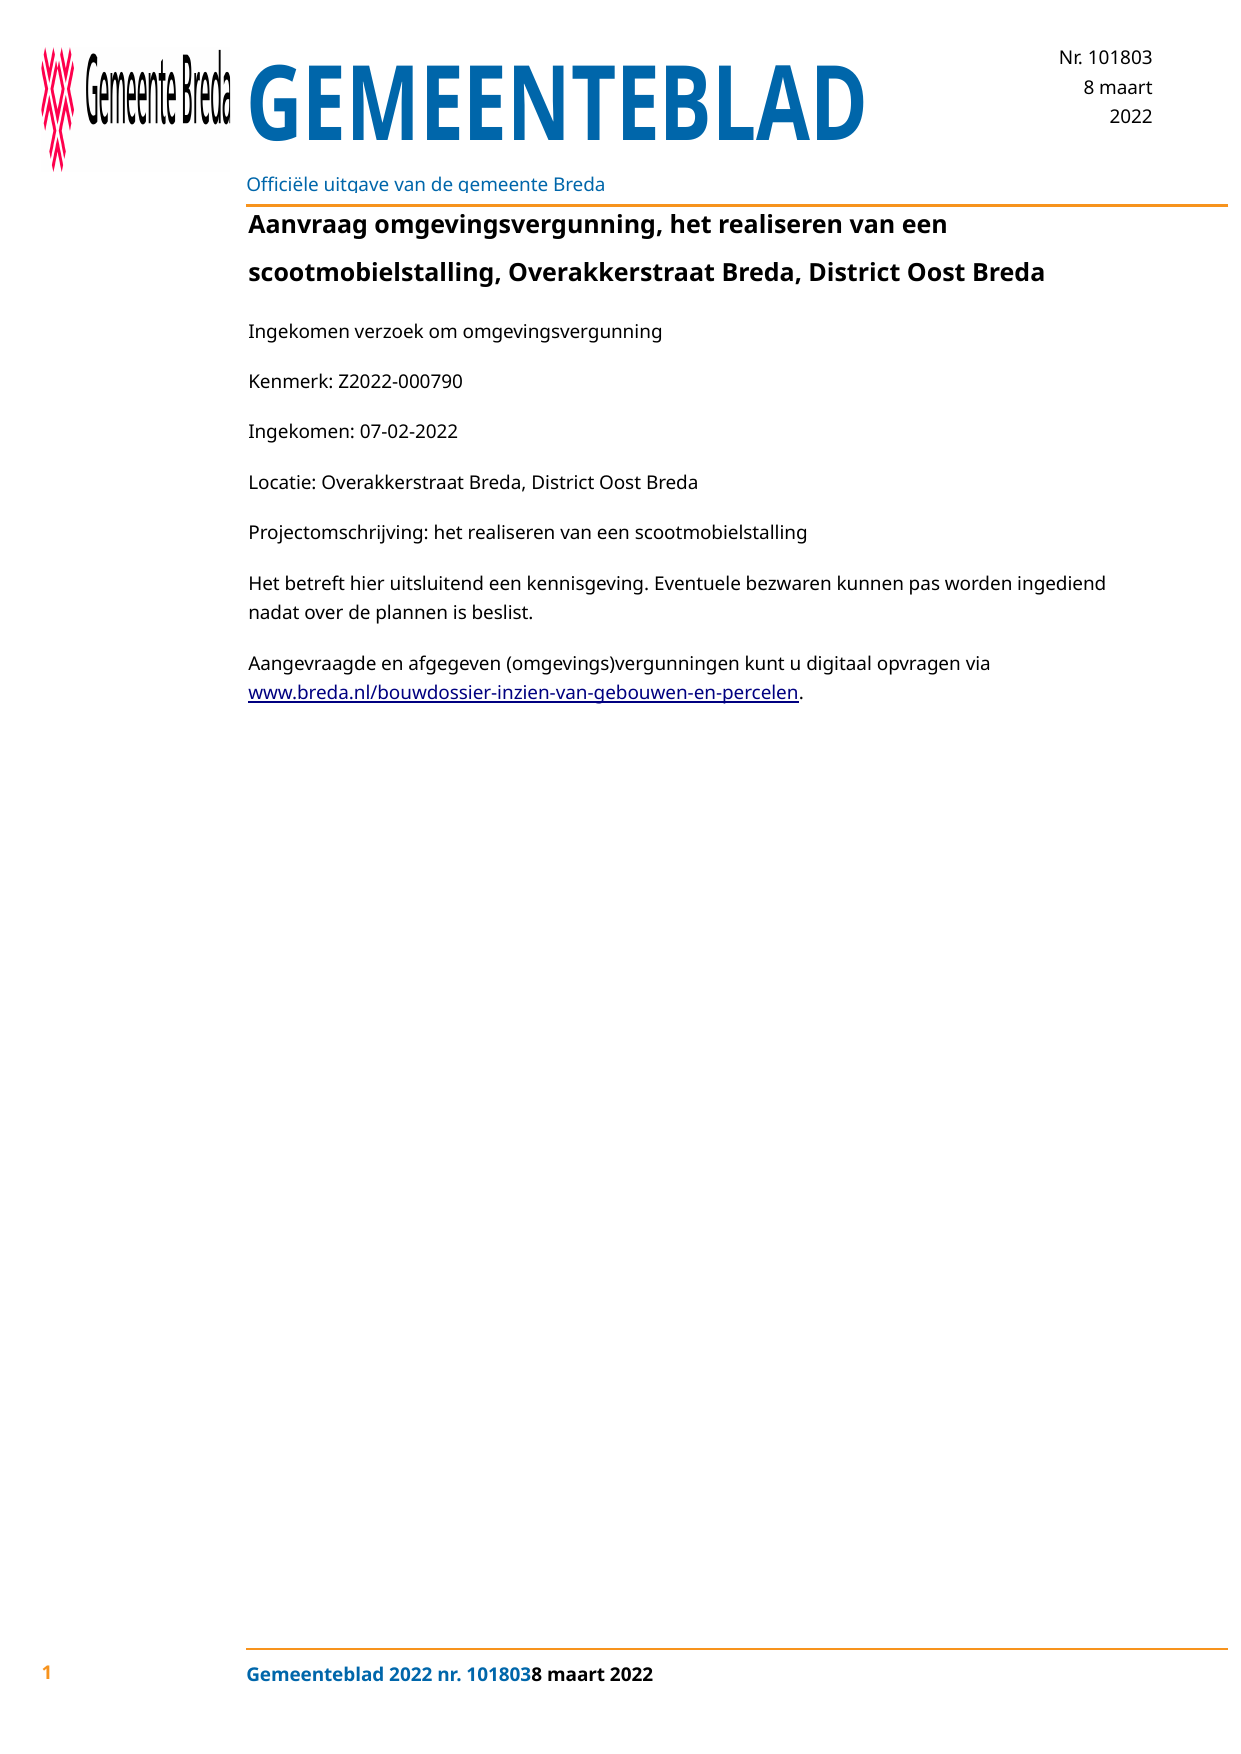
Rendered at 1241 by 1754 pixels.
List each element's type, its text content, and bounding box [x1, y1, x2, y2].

text Kenmerk: Z2022-000790 [248, 368, 1152, 394]
picture [41, 47, 231, 172]
text Het betreft hier uitsluitend een kennisgeving. Eventuele bezwaren kunnen pas worden ingediend nadat over de plannen is beslist. [248, 570, 1152, 625]
text Locatie: Overakkerstraat Breda, District Oost Breda [248, 469, 1152, 495]
text Ingekomen verzoek om omgevingsvergunning [248, 318, 1152, 344]
text Ingekomen: 07-02-2022 [248, 419, 1152, 444]
text Aangevraagde en afgegeven (omgevings)vergunningen kunt u digitaal opvragen via www.breda.nl/bouwdossier-inzien-van-gebouwen-en-percelen. [248, 650, 1152, 705]
text Aanvraag omgevingsvergunning, het realiseren van een scootmobielstalling, Overakkerstraat Breda, District Oost Breda [248, 207, 1152, 288]
text Projectomschrijving: het realiseren van een scootmobielstalling [248, 519, 1152, 545]
